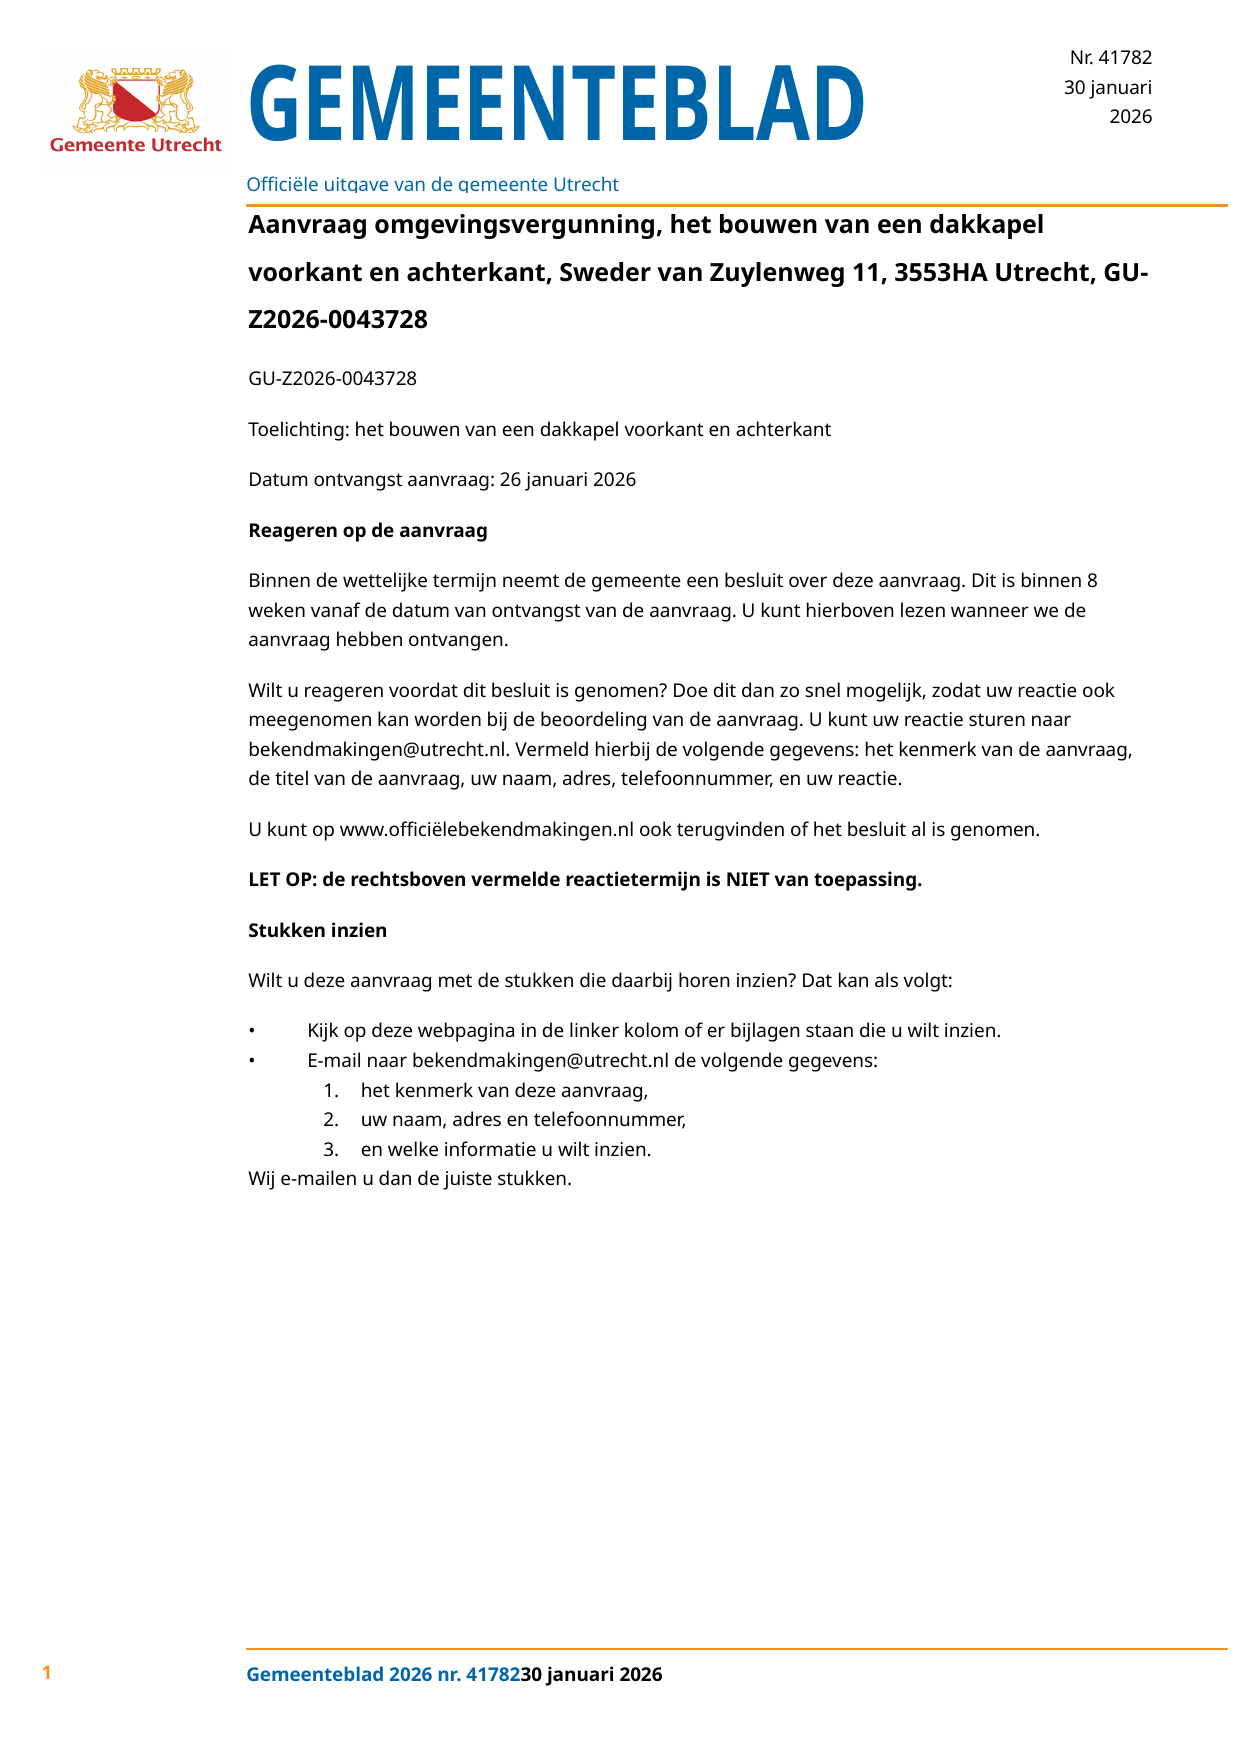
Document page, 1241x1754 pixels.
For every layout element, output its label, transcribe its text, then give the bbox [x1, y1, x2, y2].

text Toelichting: het bouwen van een dakkapel voorkant en achterkant [248, 416, 1152, 442]
text Reageren op de aanvraag [248, 517, 1152, 542]
text Binnen de wettelijke termijn neemt de gemeente een besluit over deze aanvraag. Dit is binnen 8 weken vanaf de datum van ontvangst van de aanvraag. U kunt hierboven lezen wanneer we de aanvraag hebben ontvangen. [248, 567, 1152, 652]
text GU-Z2026-0043728 [248, 366, 1152, 391]
text Datum ontvangst aanvraag: 26 januari 2026 [248, 466, 1152, 492]
list E-mail naar bekendmakingen@utrecht.nl de volgende gegevens: [248, 1047, 1152, 1073]
picture [41, 47, 231, 172]
text U kunt op www.officiëlebekendmakingen.nl ook terugvinden of het besluit al is genomen. [248, 816, 1152, 842]
list het kenmerk van deze aanvraag, [323, 1077, 1152, 1102]
text Stukken inzien [248, 917, 1152, 942]
list Kijk op deze webpagina in de linker kolom of er bijlagen staan die u wilt inzien. [248, 1018, 1152, 1043]
text Wij e-mailen u dan de juiste stukken. [248, 1166, 1152, 1191]
list uw naam, adres en telefoonnummer, [323, 1106, 1152, 1132]
list en welke informatie u wilt inzien. [323, 1136, 1152, 1162]
text LET OP: de rechtsboven vermelde reactietermijn is NIET van toepassing. [248, 866, 1152, 892]
text Wilt u reageren voordat dit besluit is genomen? Doe dit dan zo snel mogelijk, zodat uw reactie ook meegenomen kan worden bij de beoordeling van de aanvraag. U kunt uw reactie sturen naar bekendmakingen@utrecht.nl. Vermeld hierbij de volgende gegevens: het kenmerk van de aanvraag, de titel van de aanvraag, uw naam, adres, telefoonnummer, en uw reactie. [248, 677, 1152, 791]
text Aanvraag omgevingsvergunning, het bouwen van een dakkapel voorkant en achterkant, Sweder van Zuylenweg 11, 3553HA Utrecht, GU-Z2026-0043728 [248, 207, 1152, 336]
text Wilt u deze aanvraag met de stukken die daarbij horen inzien? Dat kan als volgt: [248, 967, 1152, 993]
